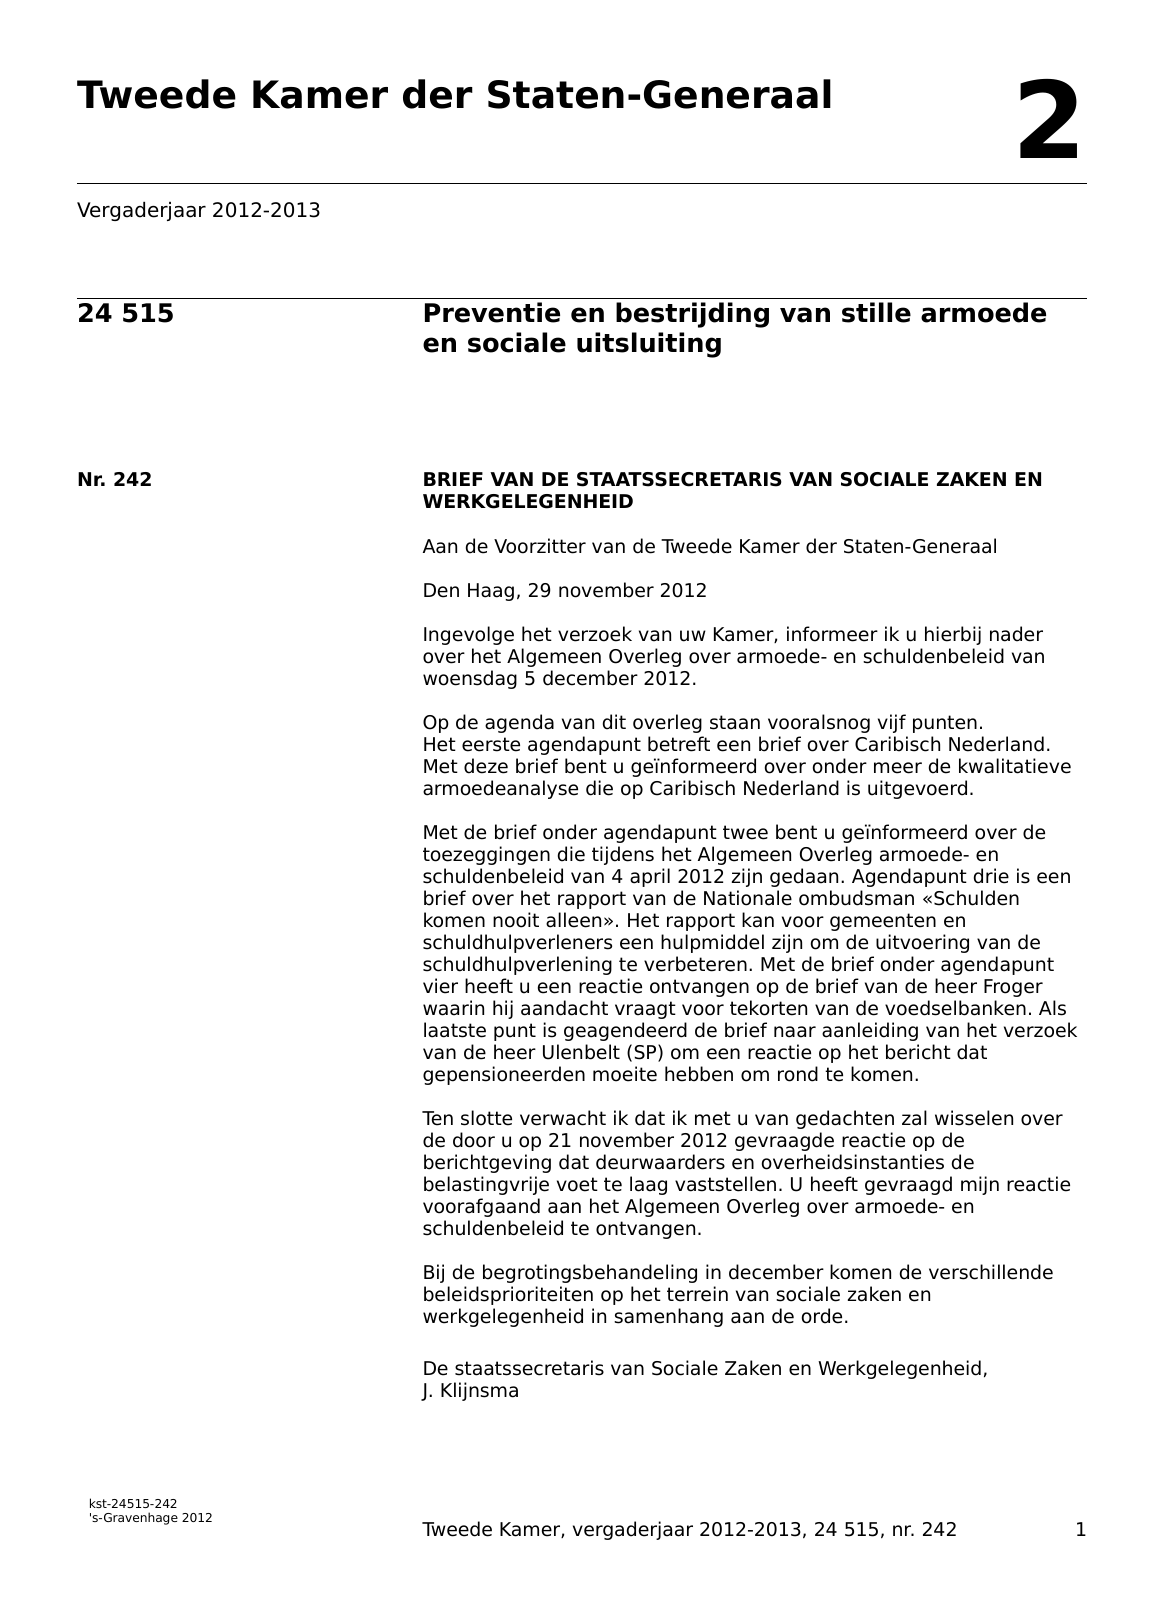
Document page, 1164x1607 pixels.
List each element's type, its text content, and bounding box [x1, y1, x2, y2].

table_cell Vergaderjaar 2012-2013 [77, 184, 1087, 298]
text Op de agenda van dit overleg staan vooralsnog vijf punten. [422, 712, 1087, 734]
text Ten slotte verwacht ik dat ik met u van gedachten zal wisselen over de door u op 21 november 2012 gevraagde reactie op de berichtgeving dat deurwaarders en overheidsinstanties de belastingvrije voet te laag vaststellen. U heeft gevraagd mijn reactie voorafgaand aan het Algemeen Overleg over armoede- en schuldenbeleid te ontvangen. [422, 1108, 1087, 1240]
table_header 2 [886, 59, 1087, 183]
text Aan de Voorzitter van de Tweede Kamer der Staten-Generaal [422, 536, 1087, 557]
text Bij de begrotingsbehandeling in december komen de verschillende beleidsprioriteiten op het terrein van sociale zaken en werkgelegenheid in samenhang aan de orde. [422, 1262, 1087, 1328]
table_header Tweede Kamer der Staten-Generaal [77, 59, 886, 183]
subtitle Nr. 242 BRIEF VAN DE STAATSSECRETARIS VAN SOCIALE ZAKEN EN WERKGELEGENHEID [77, 469, 1087, 513]
text Met de brief onder agendapunt twee bent u geïnformeerd over de toezeggingen die tijdens het Algemeen Overleg armoede- en schuldenbeleid van 4 april 2012 zijn gedaan. Agendapunt drie is een brief over het rapport van de Nationale ombudsman «Schulden komen nooit alleen». Het rapport kan voor gemeenten en schuldhulpverleners een hulpmiddel zijn om de uitvoering van de schuldhulpverlening te verbeteren. Met de brief onder agendapunt vier heeft u een reactie ontvangen op de brief van de heer Froger waarin hij aandacht vraagt voor tekorten van de voedselbanken. Als laatste punt is geagendeerd de brief naar aanleiding van het verzoek van de heer Ulenbelt (SP) om een reactie op het bericht dat gepensioneerden moeite hebben om rond te komen. [422, 822, 1087, 1086]
text Het eerste agendapunt betreft een brief over Caribisch Nederland. Met deze brief bent u geïnformeerd over onder meer de kwalitatieve armoedeanalyse die op Caribisch Nederland is uitgevoerd. [422, 734, 1087, 800]
text Ingevolge het verzoek van uw Kamer, informeer ik u hierbij nader over het Algemeen Overleg over armoede- en schuldenbeleid van woensdag 5 december 2012. [422, 624, 1087, 690]
text 's-Gravenhage 2012 [88, 1511, 323, 1525]
text kst-24515-242 [88, 1497, 323, 1511]
text De staatssecretaris van Sociale Zaken en Werkgelegenheid, J. Klijnsma [422, 1358, 1087, 1402]
text Den Haag, 29 november 2012 [422, 580, 1087, 602]
subtitle 24 515 Preventie en bestrijding van stille armoede en sociale uitsluiting [77, 299, 1087, 358]
